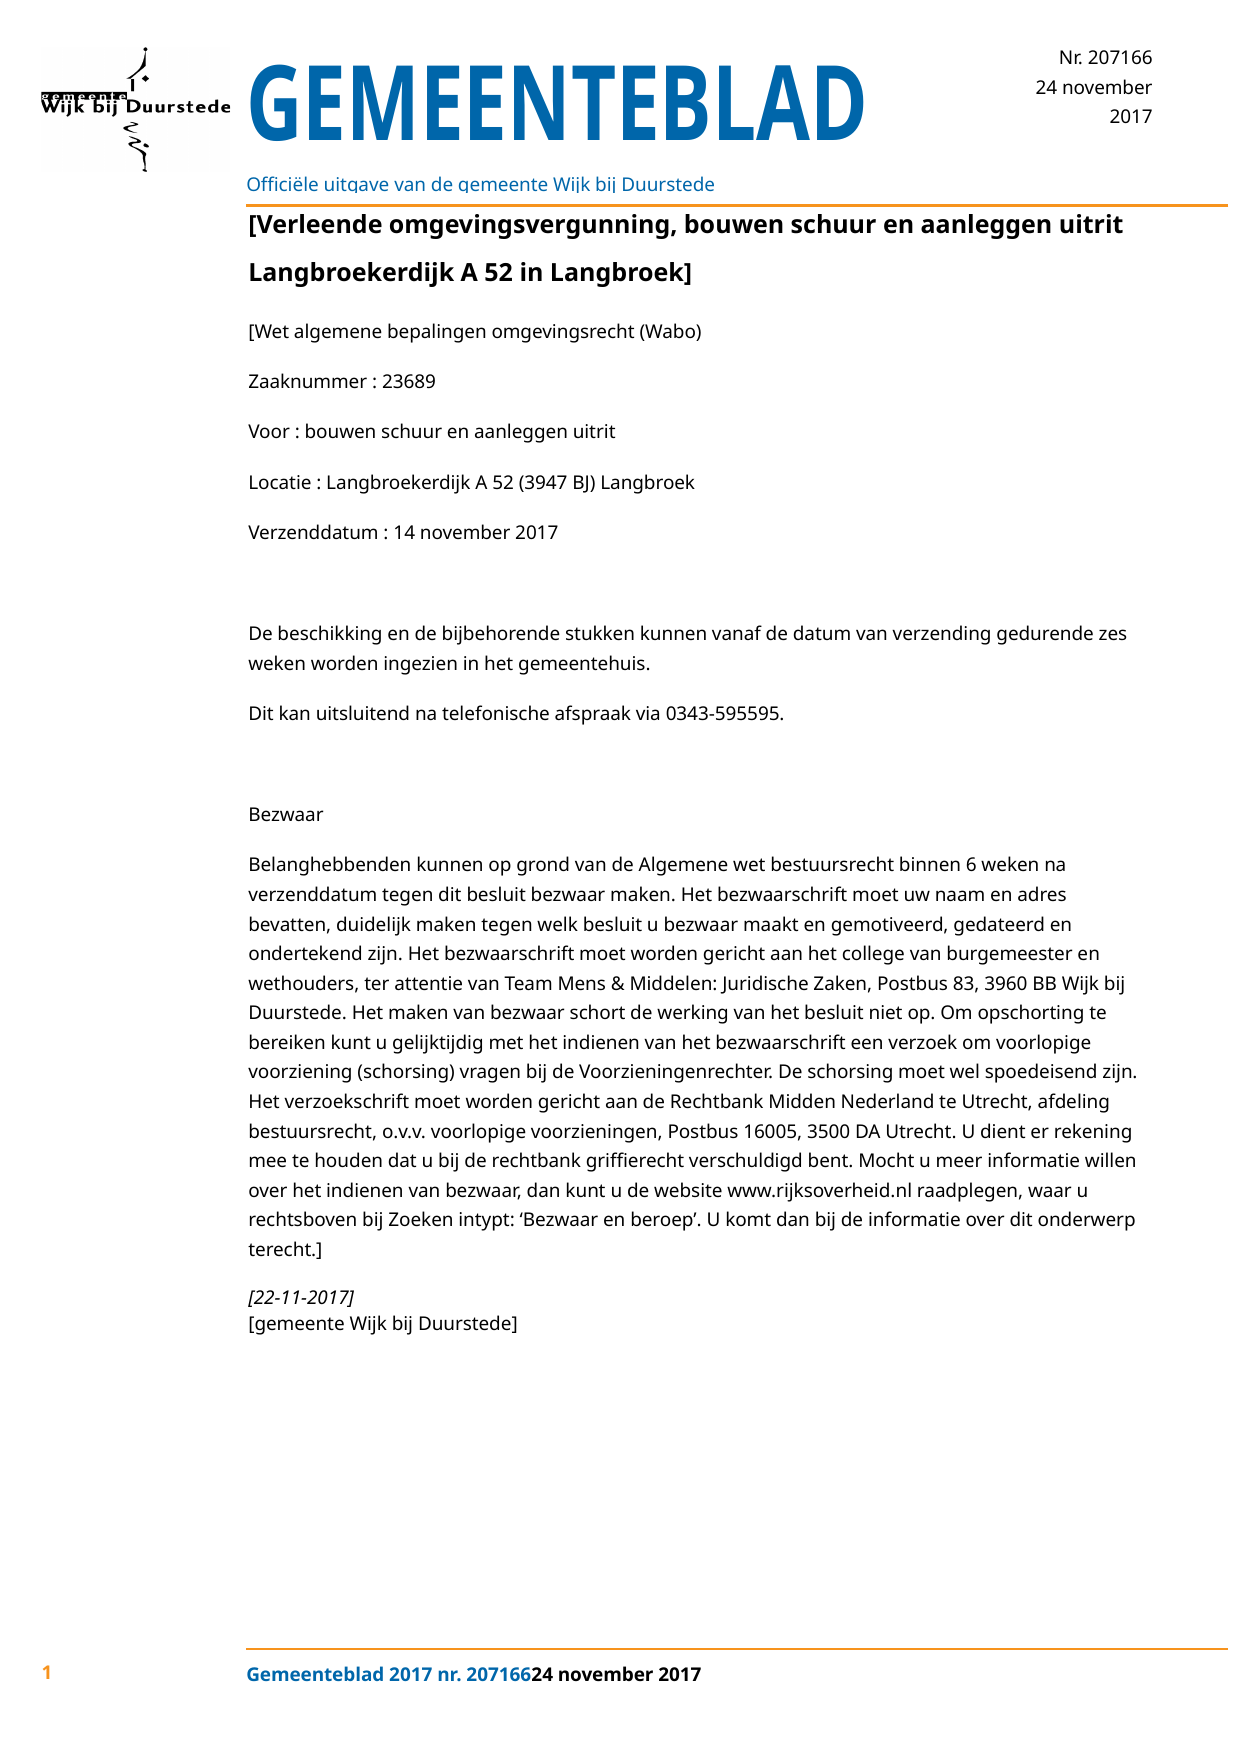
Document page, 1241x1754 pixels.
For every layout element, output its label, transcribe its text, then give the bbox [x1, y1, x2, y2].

text [Verleende omgevingsvergunning, bouwen schuur en aanleggen uitrit Langbroekerdijk A 52 in Langbroek] [248, 207, 1152, 288]
text Locatie : Langbroekerdijk A 52 (3947 BJ) Langbroek [248, 469, 1152, 495]
text Belanghebbenden kunnen op grond van de Algemene wet bestuursrecht binnen 6 weken na verzenddatum tegen dit besluit bezwaar maken. Het bezwaarschrift moet uw naam en adres bevatten, duidelijk maken tegen welk besluit u bezwaar maakt en gemotiveerd, gedateerd en ondertekend zijn. Het bezwaarschrift moet worden gericht aan het college van burgemeester en wethouders, ter attentie van Team Mens & Middelen: Juridische Zaken, Postbus 83, 3960 BB Wijk bij Duurstede. Het maken van bezwaar schort de werking van het besluit niet op. Om opschorting te bereiken kunt u gelijktijdig met het indienen van het bezwaarschrift een verzoek om voorlopige voorziening (schorsing) vragen bij de Voorzieningenrechter. De schorsing moet wel spoedeisend zijn. Het verzoekschrift moet worden gericht aan de Rechtbank Midden Nederland te Utrecht, afdeling bestuursrecht, o.v.v. voorlopige voorzieningen, Postbus 16005, 3500 DA Utrecht. U dient er rekening mee te houden dat u bij de rechtbank griffierecht verschuldigd bent. Mocht u meer informatie willen over het indienen van bezwaar, dan kunt u de website www.rijksoverheid.nl raadplegen, waar u rechtsboven bij Zoeken intypt: ‘Bezwaar en beroep’. U komt dan bij de informatie over dit onderwerp terecht.] [248, 852, 1152, 1262]
text Dit kan uitsluitend na telefonische afspraak via 0343-595595. [248, 700, 1152, 726]
text Verzenddatum : 14 november 2017 [248, 519, 1152, 545]
text Bezwaar [248, 801, 1152, 827]
text Voor : bouwen schuur en aanleggen uitrit [248, 419, 1152, 444]
picture [41, 47, 231, 172]
text De beschikking en de bijbehorende stukken kunnen vanaf de datum van verzending gedurende zes weken worden ingezien in het gemeentehuis. [248, 620, 1152, 676]
text Zaaknummer : 23689 [248, 368, 1152, 394]
text [22-11-2017] [248, 1284, 1152, 1310]
text [Wet algemene bepalingen omgevingsrecht (Wabo) [248, 318, 1152, 344]
text [gemeente Wijk bij Duurstede] [248, 1310, 1152, 1336]
